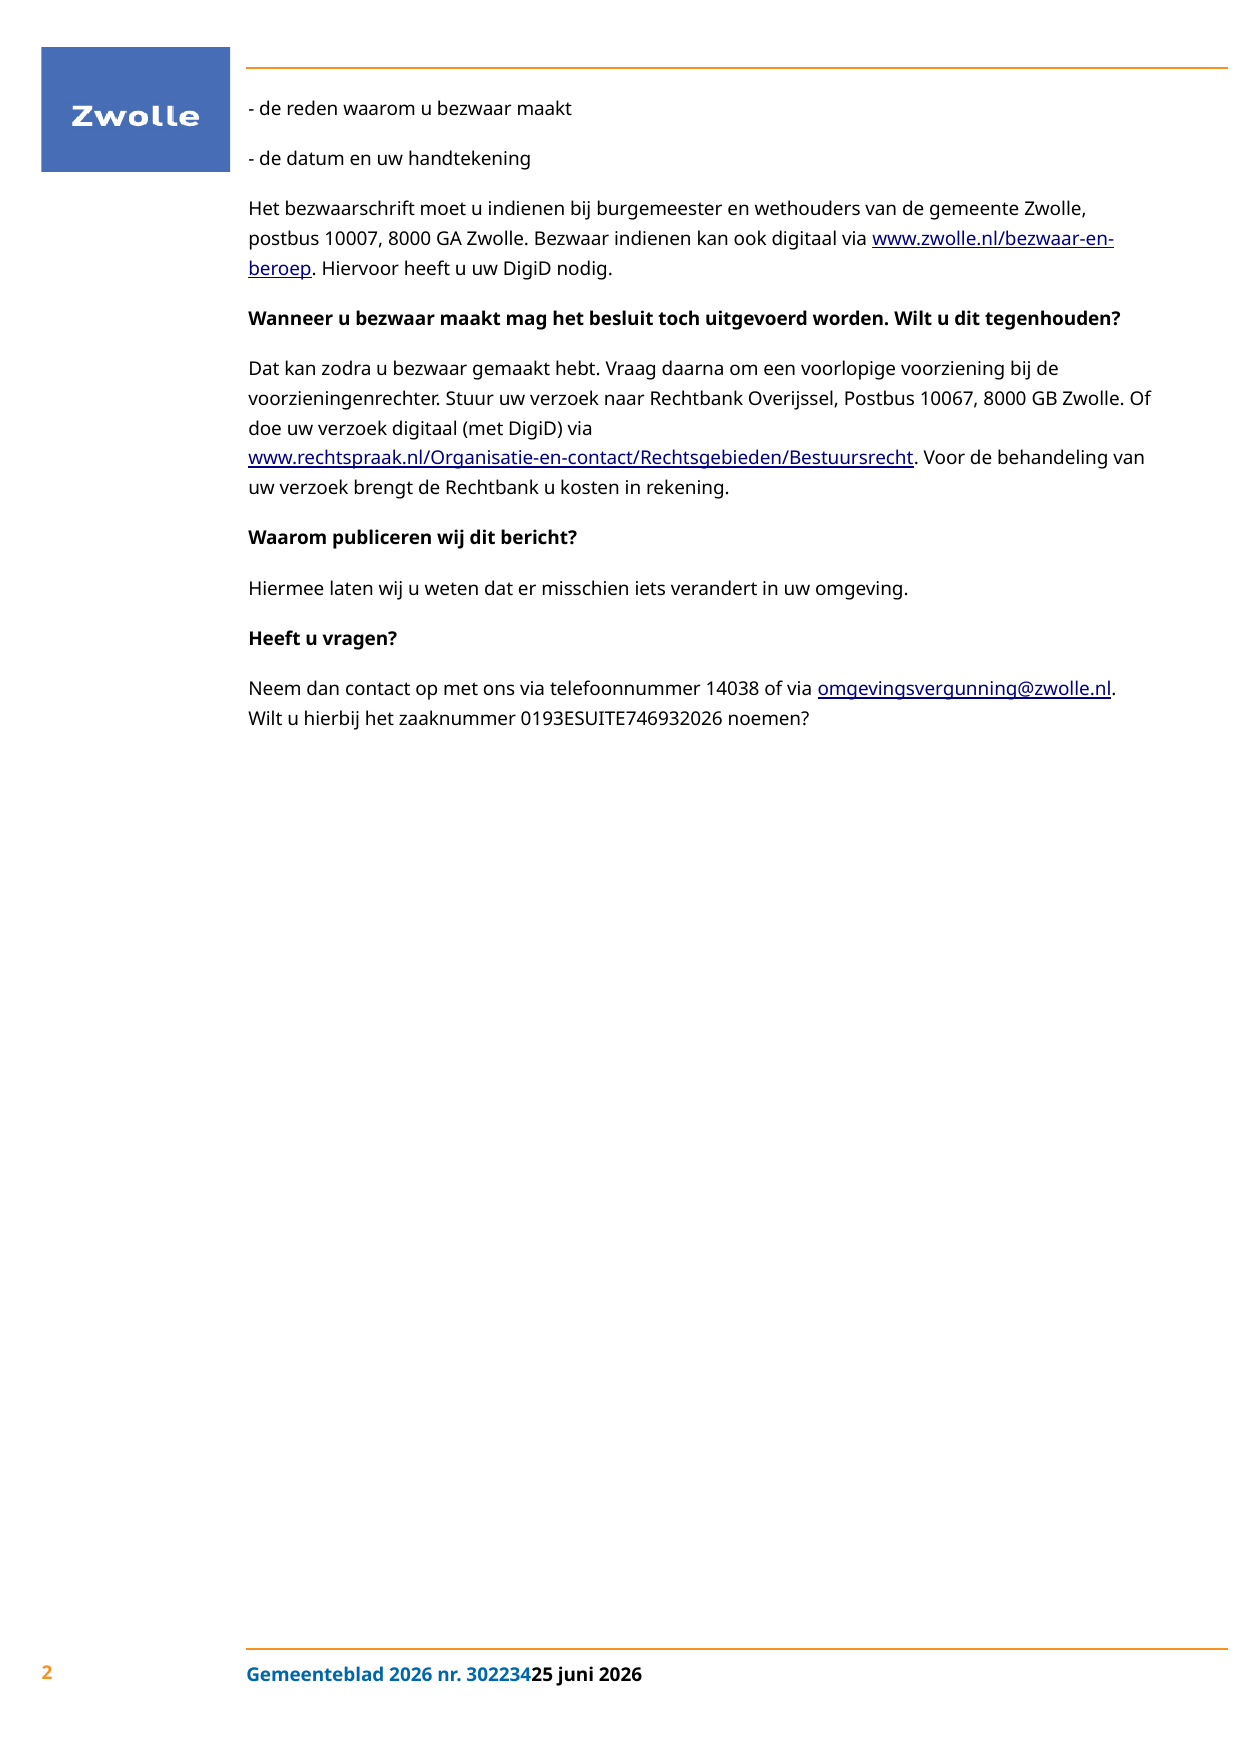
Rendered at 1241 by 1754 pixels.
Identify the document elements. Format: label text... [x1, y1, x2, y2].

text Het bezwaarschrift moet u indienen bij burgemeester en wethouders van de gemeente Zwolle, postbus 10007, 8000 GA Zwolle. Bezwaar indienen kan ook digitaal via www.zwolle.nl/bezwaar-en-beroep. Hiervoor heeft u uw DigiD nodig. [248, 196, 1152, 281]
text Neem dan contact op met ons via telefoonnummer 14038 of via omgevingsvergunning@zwolle.nl. Wilt u hierbij het zaaknummer 0193ESUITE746932026 noemen? [248, 676, 1152, 731]
text Hiermee laten wij u weten dat er misschien iets verandert in uw omgeving. [248, 575, 1152, 601]
picture [41, 47, 231, 172]
text Heeft u vragen? [248, 625, 1152, 651]
text - de reden waarom u bezwaar maakt [248, 95, 1152, 121]
text Waarom publiceren wij dit bericht? [248, 524, 1152, 550]
text Dat kan zodra u bezwaar gemaakt hebt. Vraag daarna om een voorlopige voorziening bij de voorzieningenrechter. Stuur uw verzoek naar Rechtbank Overijssel, Postbus 10067, 8000 GB Zwolle. Of doe uw verzoek digitaal (met DigiD) via www.rechtspraak.nl/Organisatie-en-contact/Rechtsgebieden/Bestuursrecht. Voor de behandeling van uw verzoek brengt de Rechtbank u kosten in rekening. [248, 356, 1152, 500]
text Wanneer u bezwaar maakt mag het besluit toch uitgevoerd worden. Wilt u dit tegenhouden? [248, 305, 1152, 331]
text - de datum en uw handtekening [248, 145, 1152, 171]
